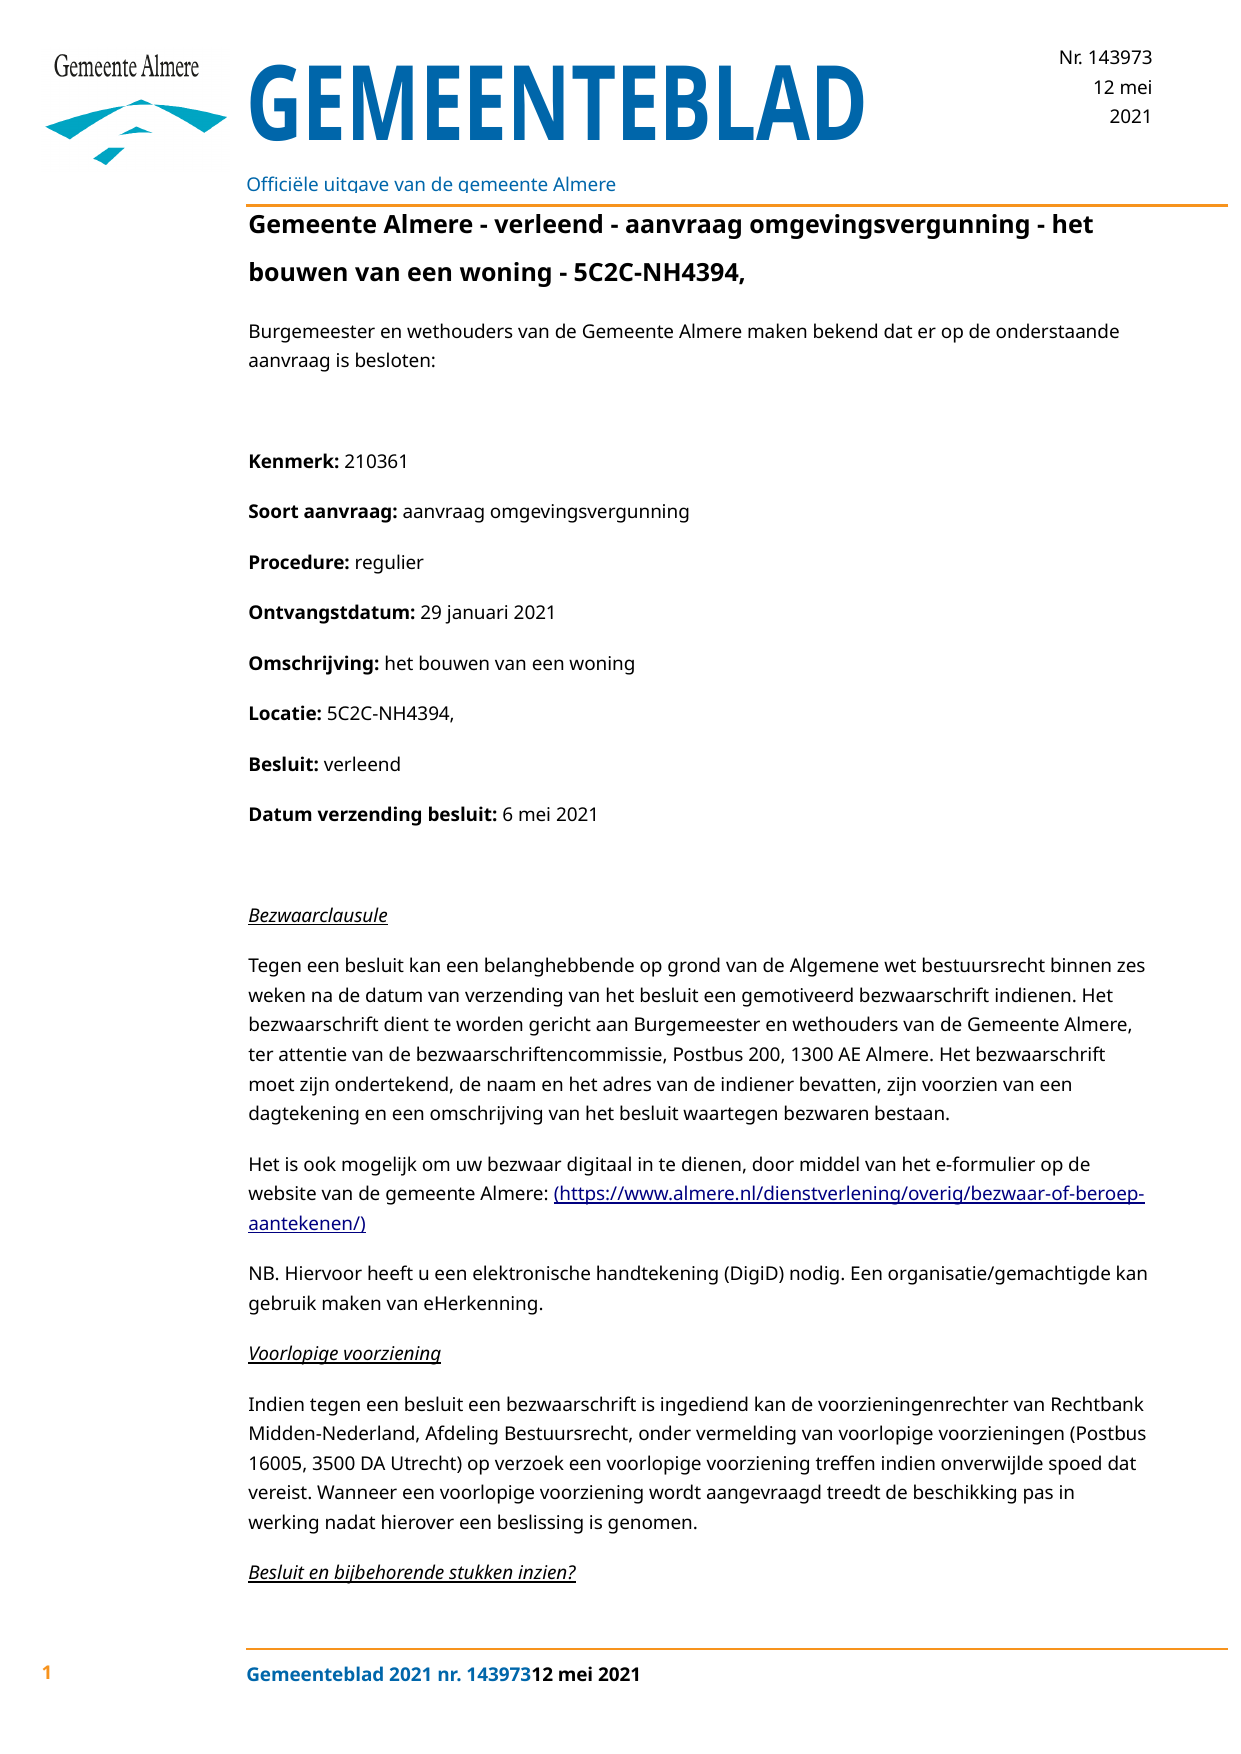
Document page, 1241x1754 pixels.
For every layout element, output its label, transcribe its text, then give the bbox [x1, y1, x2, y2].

text Locatie: 5C2C-NH4394, [248, 700, 1152, 726]
picture [41, 47, 231, 172]
text Gemeente Almere - verleend - aanvraag omgevingsvergunning - het bouwen van een woning - 5C2C-NH4394, [248, 207, 1152, 288]
text Bezwaarclausule [248, 902, 1152, 928]
text Burgemeester en wethouders van de Gemeente Almere maken bekend dat er op de onderstaande aanvraag is besloten: [248, 318, 1152, 373]
text Soort aanvraag: aanvraag omgevingsvergunning [248, 499, 1152, 524]
text NB. Hiervoor heeft u een elektronische handtekening (DigiD) nodig. Een organisatie/gemachtigde kan gebruik maken van eHerkenning. [248, 1260, 1152, 1316]
text Besluit en bijbehorende stukken inzien? [248, 1559, 1152, 1585]
text Kenmerk: 210361 [248, 448, 1152, 474]
text Procedure: regulier [248, 549, 1152, 575]
text Indien tegen een besluit een bezwaarschrift is ingediend kan de voorzieningenrechter van Rechtbank Midden-Nederland, Afdeling Bestuursrecht, onder vermelding van voorlopige voorzieningen (Postbus 16005, 3500 DA Utrecht) op verzoek een voorlopige voorziening treffen indien onverwijlde spoed dat vereist. Wanneer een voorlopige voorziening wordt aangevraagd treedt de beschikking pas in werking nadat hierover een beslissing is genomen. [248, 1391, 1152, 1535]
text Het is ook mogelijk om uw bezwaar digitaal in te dienen, door middel van het e-formulier op de website van de gemeente Almere: (https://www.almere.nl/dienstverlening/overig/bezwaar-of-beroep-aantekenen/) [248, 1151, 1152, 1236]
text Besluit: verleend [248, 751, 1152, 777]
text Omschrijving: het bouwen van een woning [248, 650, 1152, 676]
text Ontvangstdatum: 29 januari 2021 [248, 599, 1152, 625]
text Datum verzending besluit: 6 mei 2021 [248, 801, 1152, 827]
text Voorlopige voorziening [248, 1340, 1152, 1366]
text Tegen een besluit kan een belanghebbende op grond van de Algemene wet bestuursrecht binnen zes weken na de datum van verzending van het besluit een gemotiveerd bezwaarschrift indienen. Het bezwaarschrift dient te worden gericht aan Burgemeester en wethouders van de Gemeente Almere, ter attentie van de bezwaarschriftencommissie, Postbus 200, 1300 AE Almere. Het bezwaarschrift moet zijn ondertekend, de naam en het adres van de indiener bevatten, zijn voorzien van een dagtekening en een omschrijving van het besluit waartegen bezwaren bestaan. [248, 952, 1152, 1126]
